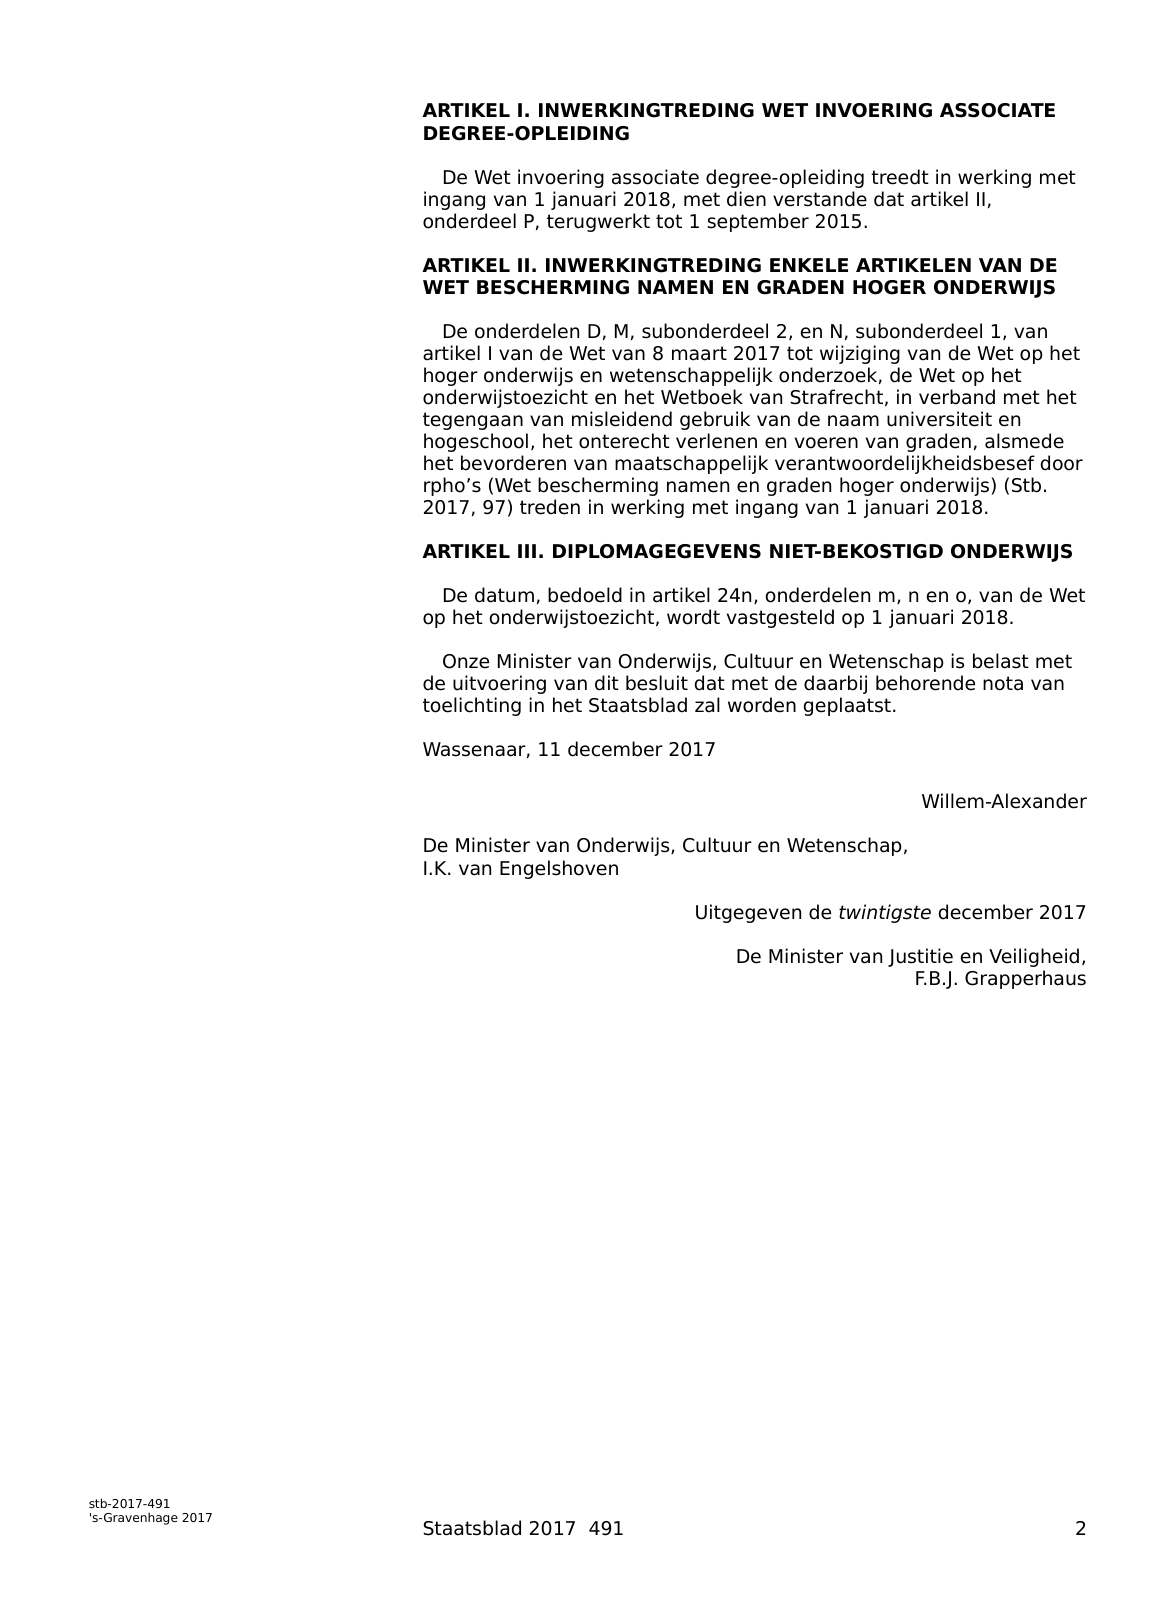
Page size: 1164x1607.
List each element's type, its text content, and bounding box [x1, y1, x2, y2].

subtitle ARTIKEL I. INWERKINGTREDING WET INVOERING ASSOCIATE DEGREE-OPLEIDING [422, 100, 1087, 144]
text De datum, bedoeld in artikel 24n, onderdelen m, n en o, van de Wet op het onderwijstoezicht, wordt vastgesteld op 1 januari 2018. [422, 585, 1087, 629]
text Wassenaar, 11 december 2017 [422, 739, 1087, 761]
subtitle ARTIKEL III. DIPLOMAGEGEVENS NIET-BEKOSTIGD ONDERWIJS [422, 541, 1087, 563]
text Onze Minister van Onderwijs, Cultuur en Wetenschap is belast met de uitvoering van dit besluit dat met de daarbij behorende nota van toelichting in het Staatsblad zal worden geplaatst. [422, 651, 1087, 717]
text De Minister van Onderwijs, Cultuur en Wetenschap, I.K. van Engelshoven [422, 835, 1087, 879]
text De Wet invoering associate degree-opleiding treedt in werking met ingang van 1 januari 2018, met dien verstande dat artikel II, onderdeel P, terugwerkt tot 1 september 2015. [422, 167, 1087, 232]
subtitle ARTIKEL II. INWERKINGTREDING ENKELE ARTIKELEN VAN DE WET BESCHERMING NAMEN EN GRADEN HOGER ONDERWIJS [422, 255, 1087, 299]
text De Minister van Justitie en Veiligheid, F.B.J. Grapperhaus [422, 946, 1087, 990]
text Willem-Alexander [422, 791, 1087, 813]
text 's-Gravenhage 2017 [88, 1511, 323, 1525]
text Uitgegeven de twintigste december 2017 [422, 902, 1087, 923]
text De onderdelen D, M, subonderdeel 2, en N, subonderdeel 1, van artikel I van de Wet van 8 maart 2017 tot wijziging van de Wet op het hoger onderwijs en wetenschappelijk onderzoek, de Wet op het onderwijstoezicht en het Wetboek van Strafrecht, in verband met het tegengaan van misleidend gebruik van de naam universiteit en hogeschool, het onterecht verlenen en voeren van graden, alsmede het bevorderen van maatschappelijk verantwoordelijkheidsbesef door rpho’s (Wet bescherming namen en graden hoger onderwijs) (Stb. 2017, 97) treden in werking met ingang van 1 januari 2018. [422, 321, 1087, 519]
text stb-2017-491 [88, 1497, 323, 1511]
